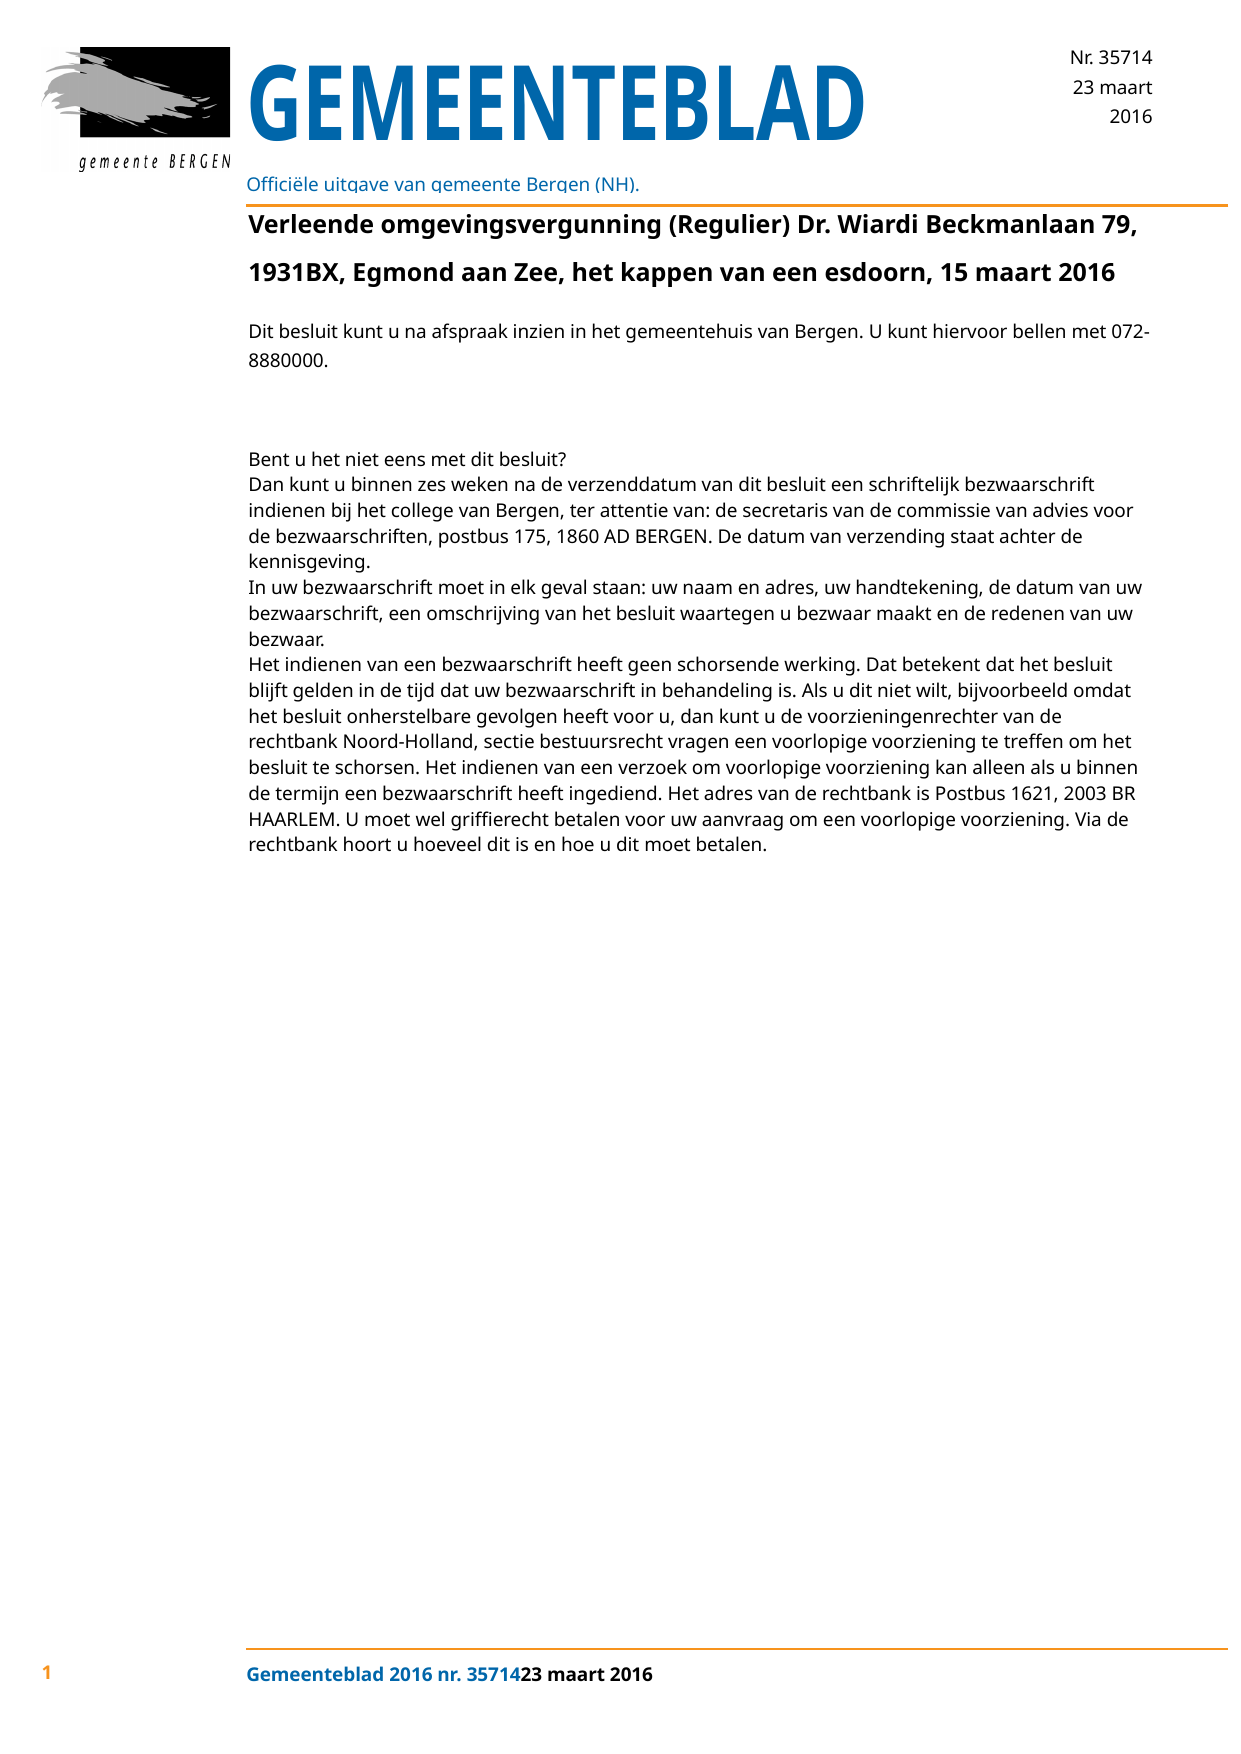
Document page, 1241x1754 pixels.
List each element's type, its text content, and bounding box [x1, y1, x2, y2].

text Verleende omgevingsvergunning (Regulier) Dr. Wiardi Beckmanlaan 79, 1931BX, Egmond aan Zee, het kappen van een esdoorn, 15 maart 2016 [248, 207, 1152, 288]
text Bent u het niet eens met dit besluit? [248, 446, 1152, 471]
picture [41, 47, 231, 172]
text Het indienen van een bezwaarschrift heeft geen schorsende werking. Dat betekent dat het besluit blijft gelden in de tijd dat uw bezwaarschrift in behandeling is. Als u dit niet wilt, bijvoorbeeld omdat het besluit onherstelbare gevolgen heeft voor u, dan kunt u de voorzieningenrechter van de rechtbank Noord-Holland, sectie bestuursrecht vragen een voorlopige voorziening te treffen om het besluit te schorsen. Het indienen van een verzoek om voorlopige voorziening kan alleen als u binnen de termijn een bezwaarschrift heeft ingediend. Het adres van de rechtbank is Postbus 1621, 2003 BR HAARLEM. U moet wel griffierecht betalen voor uw aanvraag om een voorlopige voorziening. Via de rechtbank hoort u hoeveel dit is en hoe u dit moet betalen. [248, 652, 1152, 857]
text Dan kunt u binnen zes weken na de verzenddatum van dit besluit een schriftelijk bezwaarschrift indienen bij het college van Bergen, ter attentie van: de secretaris van de commissie van advies voor de bezwaarschriften, postbus 175, 1860 AD BERGEN. De datum van verzending staat achter de kennisgeving. [248, 471, 1152, 574]
text In uw bezwaarschrift moet in elk geval staan: uw naam en adres, uw handtekening, de datum van uw bezwaarschrift, een omschrijving van het besluit waartegen u bezwaar maakt en de redenen van uw bezwaar. [248, 574, 1152, 652]
text Dit besluit kunt u na afspraak inzien in het gemeentehuis van Bergen. U kunt hiervoor bellen met 072-8880000. [248, 318, 1152, 373]
